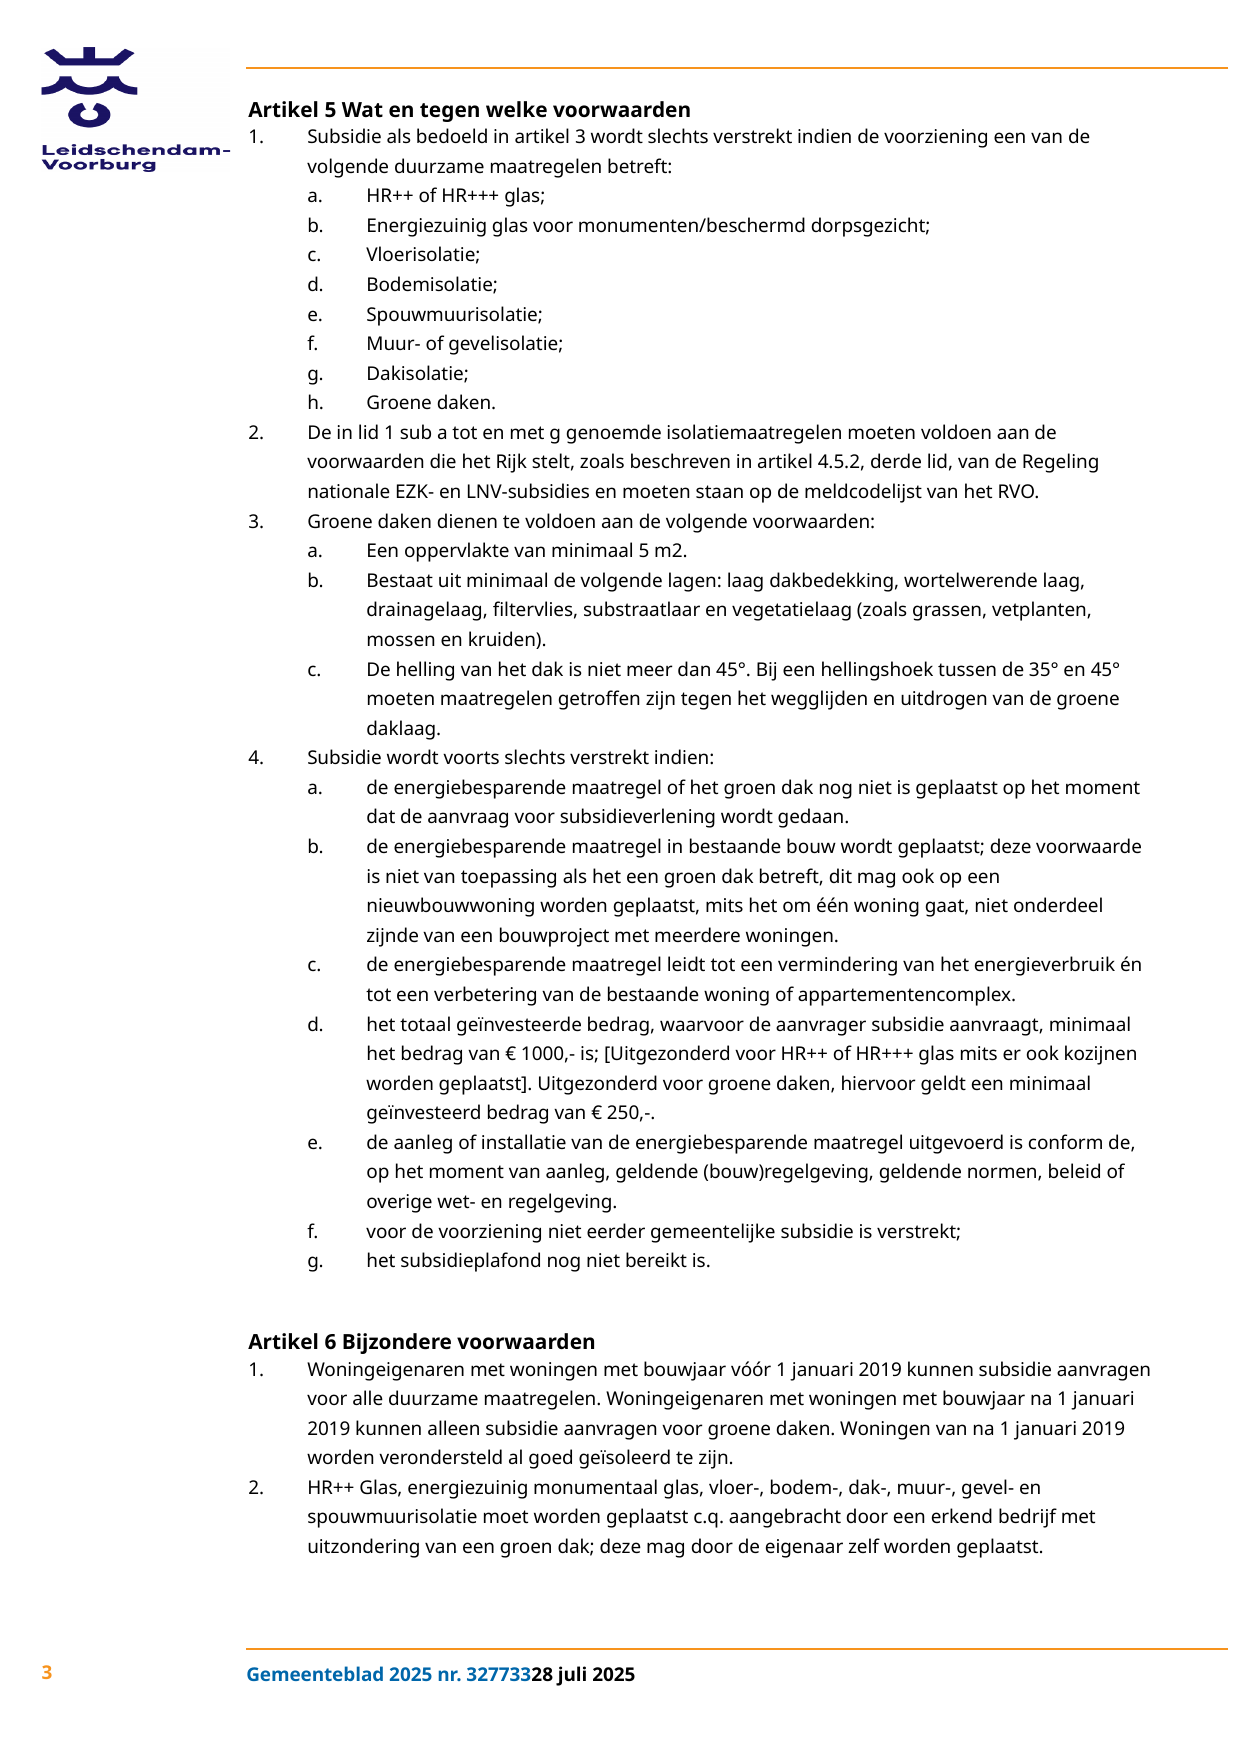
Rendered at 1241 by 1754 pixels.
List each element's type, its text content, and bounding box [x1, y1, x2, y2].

list het totaal geïnvesteerde bedrag, waarvoor de aanvrager subsidie aanvraagt, minimaal het bedrag van € 1000,- is; [Uitgezonderd voor HR++ of HR+++ glas mits er ook kozijnen worden geplaatst]. Uitgezonderd voor groene daken, hiervoor geldt een minimaal geïnvesteerd bedrag van € 250,-. [307, 1011, 1152, 1125]
list de energiebesparende maatregel of het groen dak nog niet is geplaatst op het moment dat de aanvraag voor subsidieverlening wordt gedaan. [307, 774, 1152, 829]
list Dakisolatie; [307, 360, 1152, 386]
list voor de voorziening niet eerder gemeentelijke subsidie is verstrekt; [307, 1218, 1152, 1243]
text Artikel 5 Wat en tegen welke voorwaarden [248, 95, 1152, 123]
list Subsidie wordt voorts slechts verstrekt indien: [248, 744, 1152, 770]
list Spouwmuurisolatie; [307, 301, 1152, 326]
list De helling van het dak is niet meer dan 45°. Bij een hellingshoek tussen de 35° en 45° moeten maatregelen getroffen zijn tegen het wegglijden en uitdrogen van de groene daklaag. [307, 656, 1152, 741]
list Vloerisolatie; [307, 242, 1152, 267]
list Woningeigenaren met woningen met bouwjaar vóór 1 januari 2019 kunnen subsidie aanvragen voor alle duurzame maatregelen. Woningeigenaren met woningen met bouwjaar na 1 januari 2019 kunnen alleen subsidie aanvragen voor groene daken. Woningen van na 1 januari 2019 worden verondersteld al goed geïsoleerd te zijn. [248, 1356, 1152, 1470]
list HR++ of HR+++ glas; [307, 182, 1152, 208]
list Een oppervlakte van minimaal 5 m2. [307, 537, 1152, 563]
list het subsidieplafond nog niet bereikt is. [307, 1247, 1152, 1273]
list de aanleg of installatie van de energiebesparende maatregel uitgevoerd is conform de, op het moment van aanleg, geldende (bouw)regelgeving, geldende normen, beleid of overige wet- en regelgeving. [307, 1129, 1152, 1214]
list HR++ Glas, energiezuinig monumentaal glas, vloer-, bodem-, dak-, muur-, gevel- en spouwmuurisolatie moet worden geplaatst c.q. aangebracht door een erkend bedrijf met uitzondering van een groen dak; deze mag door de eigenaar zelf worden geplaatst. [248, 1474, 1152, 1559]
list Bodemisolatie; [307, 271, 1152, 297]
list Energiezuinig glas voor monumenten/beschermd dorpsgezicht; [307, 212, 1152, 238]
list Bestaat uit minimaal de volgende lagen: laag dakbedekking, wortelwerende laag, drainagelaag, filtervlies, substraatlaar en vegetatielaag (zoals grassen, vetplanten, mossen en kruiden). [307, 567, 1152, 652]
list Groene daken dienen te voldoen aan de volgende voorwaarden: [248, 508, 1152, 533]
picture [41, 47, 231, 172]
list Muur- of gevelisolatie; [307, 330, 1152, 356]
list de energiebesparende maatregel in bestaande bouw wordt geplaatst; deze voorwaarde is niet van toepassing als het een groen dak betreft, dit mag ook op een nieuwbouwwoning worden geplaatst, mits het om één woning gaat, niet onderdeel zijnde van een bouwproject met meerdere woningen. [307, 833, 1152, 948]
list Subsidie als bedoeld in artikel 3 wordt slechts verstrekt indien de voorziening een van de volgende duurzame maatregelen betreft: [248, 123, 1152, 178]
list De in lid 1 sub a tot en met g genoemde isolatiemaatregelen moeten voldoen aan de voorwaarden die het Rijk stelt, zoals beschreven in artikel 4.5.2, derde lid, van de Regeling nationale EZK- en LNV-subsidies en moeten staan op de meldcodelijst van het RVO. [248, 419, 1152, 504]
text Artikel 6 Bijzondere voorwaarden [248, 1327, 1152, 1356]
list Groene daken. [307, 389, 1152, 415]
list de energiebesparende maatregel leidt tot een vermindering van het energieverbruik én tot een verbetering van de bestaande woning of appartementencomplex. [307, 952, 1152, 1007]
